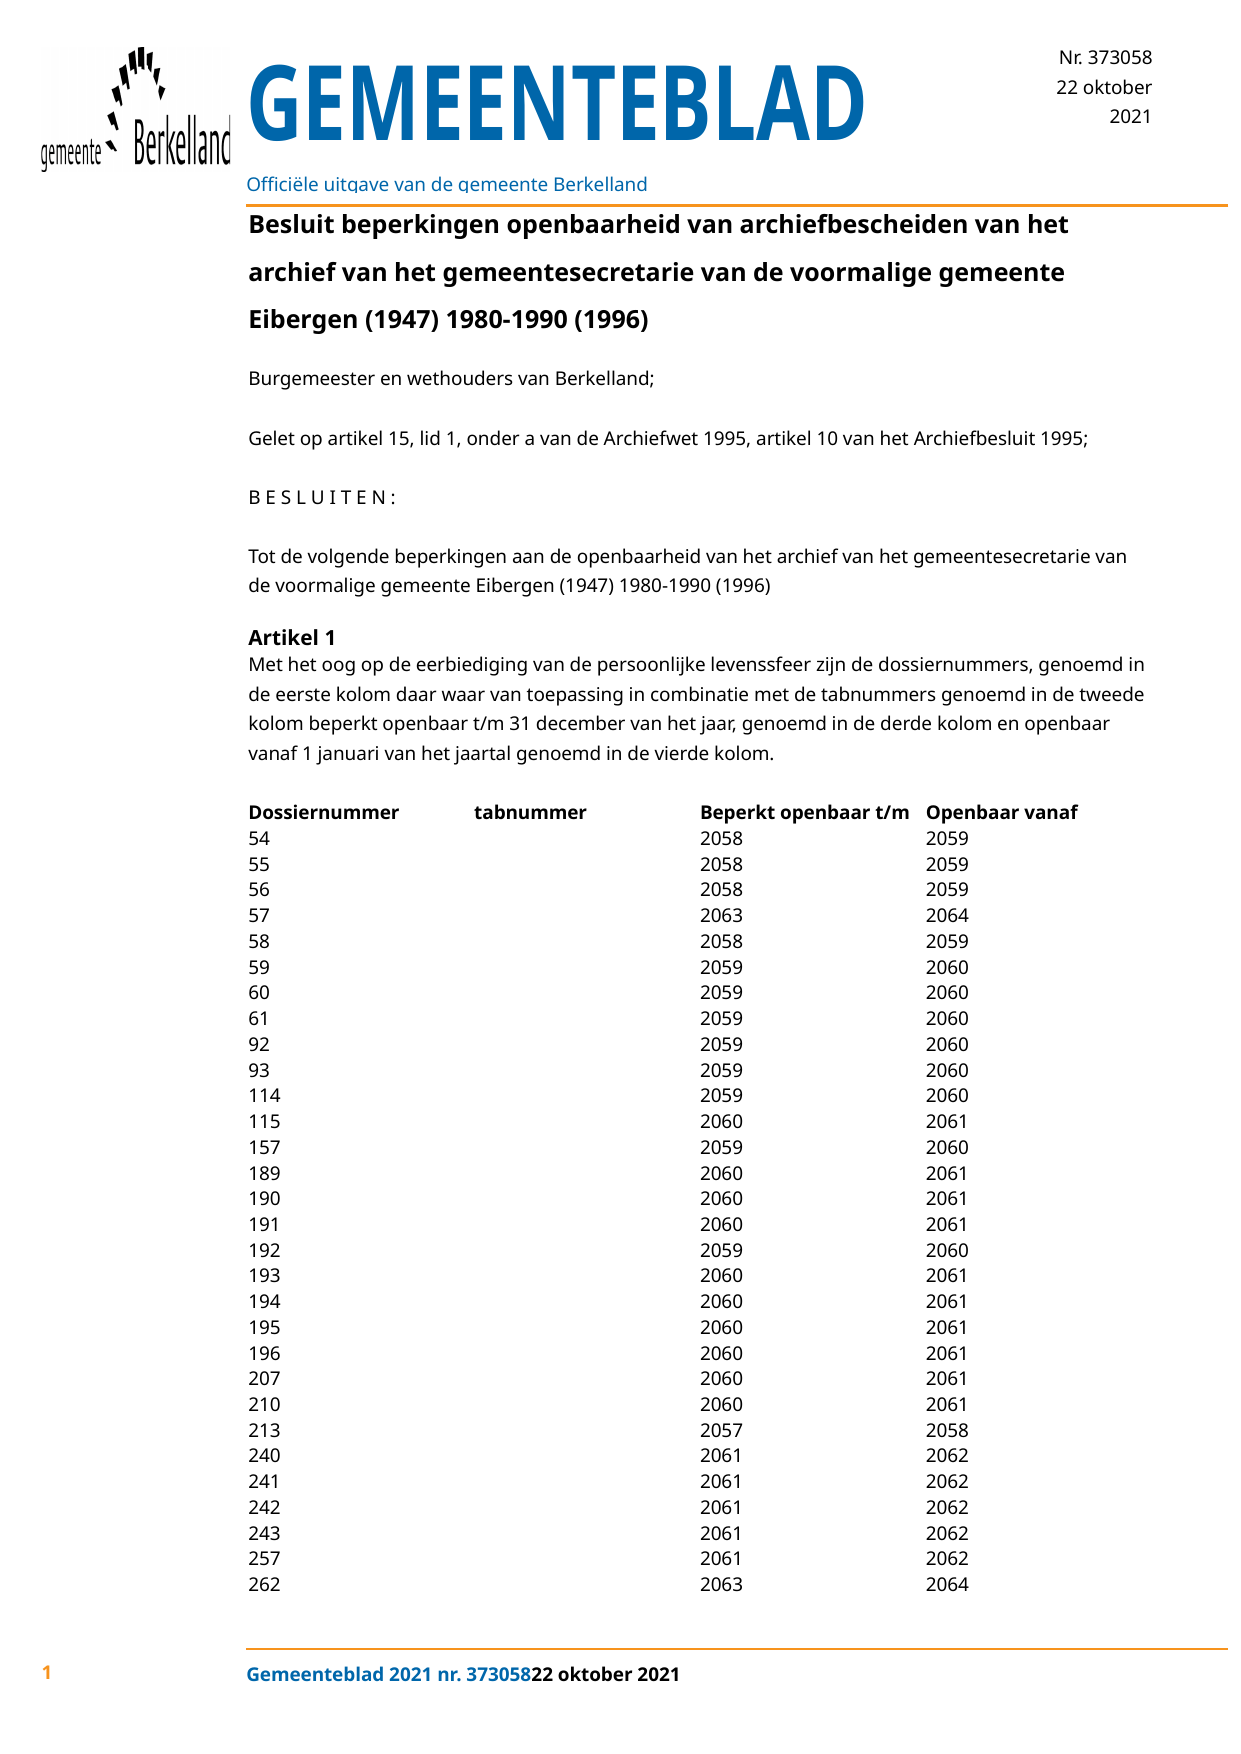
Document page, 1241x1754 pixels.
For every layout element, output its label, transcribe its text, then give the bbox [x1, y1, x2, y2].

text Besluit beperkingen openbaarheid van archiefbescheiden van het archief van het gemeentesecretarie van de voormalige gemeente Eibergen (1947) 1980-1990 (1996) [248, 207, 1152, 336]
table_cell [474, 1083, 700, 1108]
table_cell 2062 [926, 1546, 1152, 1571]
table_cell [474, 980, 700, 1005]
text Gelet op artikel 15, lid 1, onder a van de Archiefwet 1995, artikel 10 van het Archiefbesluit 1995; [248, 425, 1152, 450]
text Met het oog op de eerbiediging van de persoonlijke levenssfeer zijn de dossiernummers, genoemd in de eerste kolom daar waar van toepassing in combinatie met de tabnummers genoemd in de tweede kolom beperkt openbaar t/m 31 december van het jaar, genoemd in de derde kolom en openbaar vanaf 1 januari van het jaartal genoemd in de vierde kolom. [248, 651, 1152, 766]
table_cell 2060 [700, 1160, 926, 1185]
table_header tabnummer [474, 800, 700, 825]
table_cell 2059 [926, 851, 1152, 877]
table_cell 157 [248, 1134, 474, 1160]
table_cell 56 [248, 877, 474, 902]
table_cell 2058 [700, 877, 926, 902]
table_cell 194 [248, 1288, 474, 1314]
table_cell 2060 [700, 1211, 926, 1237]
table_header Beperkt openbaar t/m [700, 800, 926, 825]
text B E S L U I T E N : [248, 484, 1152, 509]
table_cell [474, 851, 700, 877]
table_cell [474, 903, 700, 928]
table_cell 189 [248, 1160, 474, 1185]
table_cell [474, 1005, 700, 1031]
table_cell [474, 825, 700, 851]
table_cell 257 [248, 1546, 474, 1571]
table_cell 192 [248, 1237, 474, 1263]
table_cell 2060 [700, 1391, 926, 1417]
table_cell [474, 1211, 700, 1237]
table_cell [474, 1160, 700, 1185]
table_cell 262 [248, 1571, 474, 1597]
table_cell [474, 1031, 700, 1057]
table_cell [474, 1391, 700, 1417]
table_cell 2061 [926, 1314, 1152, 1340]
table_cell 60 [248, 980, 474, 1005]
table_cell 115 [248, 1108, 474, 1134]
table_cell [474, 1057, 700, 1082]
table_cell 92 [248, 1031, 474, 1057]
table_cell 2059 [700, 1237, 926, 1263]
table_cell 2060 [700, 1263, 926, 1288]
table_cell [474, 1108, 700, 1134]
table_cell 2058 [926, 1417, 1152, 1443]
table_cell 196 [248, 1340, 474, 1366]
table_cell 2059 [700, 1031, 926, 1057]
table_header Dossiernummer [248, 800, 474, 825]
table_cell [474, 1366, 700, 1391]
table_cell 210 [248, 1391, 474, 1417]
table_cell 2061 [926, 1211, 1152, 1237]
table_cell 2063 [700, 1571, 926, 1597]
table_cell 2060 [926, 1134, 1152, 1160]
table_cell 2057 [700, 1417, 926, 1443]
table_cell 2060 [700, 1366, 926, 1391]
table_cell 2061 [926, 1340, 1152, 1366]
table_cell 2061 [926, 1108, 1152, 1134]
table_cell [474, 1288, 700, 1314]
table_cell 2061 [700, 1443, 926, 1468]
table_cell 2058 [700, 928, 926, 954]
table_cell 2060 [926, 1083, 1152, 1108]
table_cell 2061 [700, 1494, 926, 1520]
table_cell 2059 [926, 877, 1152, 902]
table_cell 2058 [700, 851, 926, 877]
table_cell 193 [248, 1263, 474, 1288]
table_cell 2061 [700, 1546, 926, 1571]
table_cell 2060 [926, 1237, 1152, 1263]
table_cell 54 [248, 825, 474, 851]
table_cell 58 [248, 928, 474, 954]
table_cell [474, 1546, 700, 1571]
table_cell 2062 [926, 1443, 1152, 1468]
table_cell [474, 1571, 700, 1597]
table_cell 191 [248, 1211, 474, 1237]
table_cell 2059 [700, 1005, 926, 1031]
table_cell 2061 [926, 1263, 1152, 1288]
table_cell [474, 1134, 700, 1160]
table_cell 195 [248, 1314, 474, 1340]
table_cell 2059 [700, 1057, 926, 1082]
table_cell [474, 1494, 700, 1520]
table_cell 59 [248, 954, 474, 979]
table_cell 2060 [926, 1031, 1152, 1057]
table_cell 2062 [926, 1494, 1152, 1520]
table_cell 190 [248, 1185, 474, 1211]
table_cell 240 [248, 1443, 474, 1468]
table_cell 213 [248, 1417, 474, 1443]
table_cell [474, 1520, 700, 1546]
table_cell 2059 [700, 980, 926, 1005]
table_cell 2060 [926, 1005, 1152, 1031]
table_cell 2060 [926, 1057, 1152, 1082]
table_cell 2058 [700, 825, 926, 851]
table_cell [474, 1340, 700, 1366]
table_cell 242 [248, 1494, 474, 1520]
table_cell [474, 1314, 700, 1340]
table_cell 2061 [700, 1520, 926, 1546]
table_cell 2059 [700, 954, 926, 979]
table_cell 2064 [926, 1571, 1152, 1597]
table_cell 2061 [926, 1288, 1152, 1314]
table_cell [474, 1417, 700, 1443]
table_cell 2059 [700, 1083, 926, 1108]
table_cell 2061 [926, 1366, 1152, 1391]
table_cell 57 [248, 903, 474, 928]
table_cell [474, 954, 700, 979]
table_cell 2060 [700, 1314, 926, 1340]
table_cell 2059 [926, 928, 1152, 954]
table_cell 2061 [926, 1160, 1152, 1185]
table_cell [474, 1443, 700, 1468]
table_cell 2060 [700, 1108, 926, 1134]
table_cell [474, 928, 700, 954]
table_cell 2059 [926, 825, 1152, 851]
table_cell [474, 877, 700, 902]
table_cell 2060 [926, 954, 1152, 979]
table_cell 2064 [926, 903, 1152, 928]
table_cell 2061 [700, 1469, 926, 1494]
text Burgemeester en wethouders van Berkelland; [248, 366, 1152, 391]
table_cell 2062 [926, 1520, 1152, 1546]
table_cell 55 [248, 851, 474, 877]
table_cell [474, 1469, 700, 1494]
table_cell 2062 [926, 1469, 1152, 1494]
picture [41, 47, 231, 172]
table_cell [474, 1263, 700, 1288]
table_header Openbaar vanaf [926, 800, 1152, 825]
table_cell 207 [248, 1366, 474, 1391]
table_cell 2060 [700, 1288, 926, 1314]
table_cell 2061 [926, 1185, 1152, 1211]
table_cell 114 [248, 1083, 474, 1108]
table_cell [474, 1185, 700, 1211]
table_cell 2060 [926, 980, 1152, 1005]
table_cell 2059 [700, 1134, 926, 1160]
table_cell 2060 [700, 1185, 926, 1211]
table_cell 2063 [700, 903, 926, 928]
text Tot de volgende beperkingen aan de openbaarheid van het archief van het gemeentesecretarie van de voormalige gemeente Eibergen (1947) 1980-1990 (1996) [248, 543, 1152, 598]
table_cell [474, 1237, 700, 1263]
text Artikel 1 [248, 623, 1152, 651]
table_cell 241 [248, 1469, 474, 1494]
table_cell 93 [248, 1057, 474, 1082]
table_cell 2061 [926, 1391, 1152, 1417]
table_cell 243 [248, 1520, 474, 1546]
table_cell 61 [248, 1005, 474, 1031]
table_cell 2060 [700, 1340, 926, 1366]
